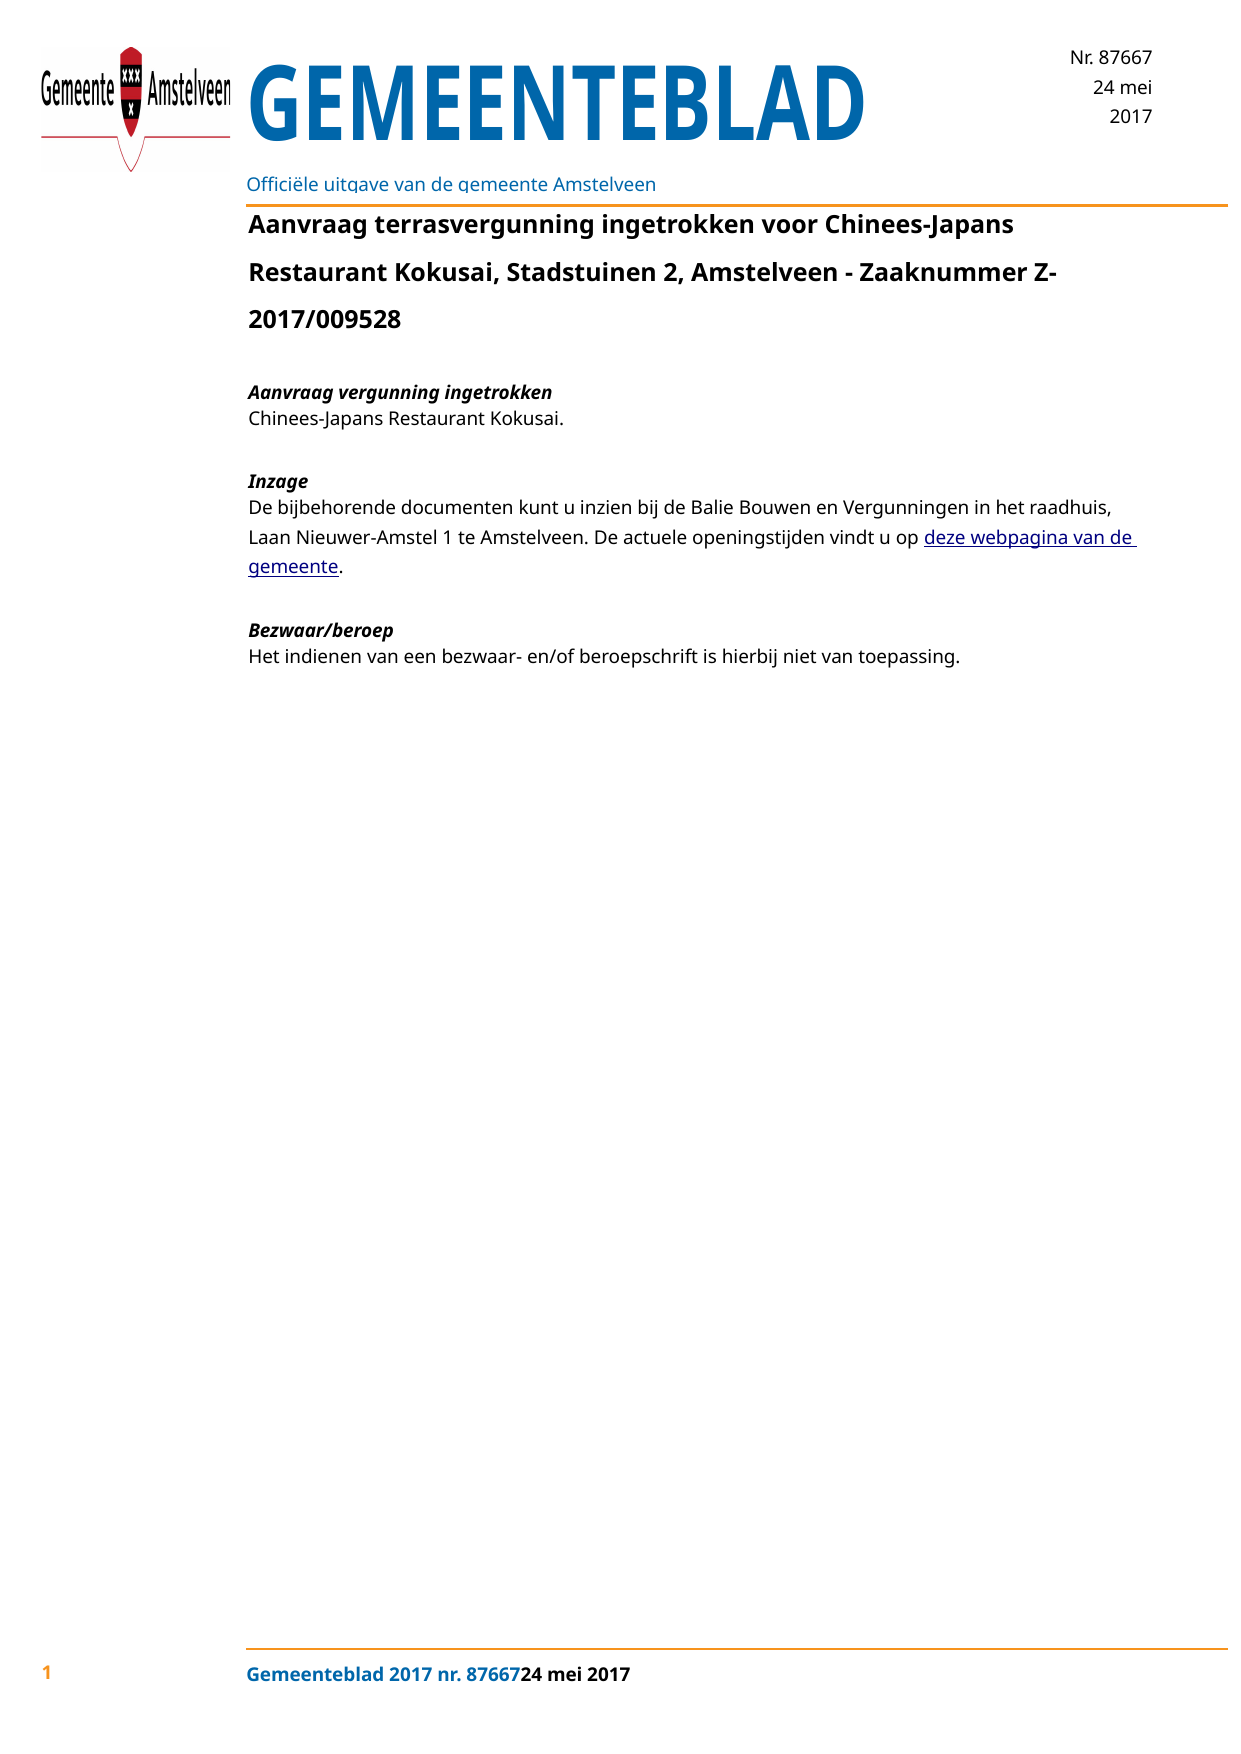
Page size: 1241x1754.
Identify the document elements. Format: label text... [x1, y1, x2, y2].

text Aanvraag vergunning ingetrokken [248, 379, 1152, 405]
text Aanvraag terrasvergunning ingetrokken voor Chinees-Japans Restaurant Kokusai, Stadstuinen 2, Amstelveen - Zaaknummer Z-2017/009528 [248, 207, 1152, 336]
text Bezwaar/beroep [248, 618, 1152, 643]
picture [41, 47, 231, 172]
text De bijbehorende documenten kunt u inzien bij de Balie Bouwen en Vergunningen in het raadhuis, Laan Nieuwer-Amstel 1 te Amstelveen. De actuele openingstijden vindt u op deze webpagina van de gemeente. [248, 494, 1152, 579]
text Het indienen van een bezwaar- en/of beroepschrift is hierbij niet van toepassing. [248, 643, 1152, 669]
text Inzage [248, 469, 1152, 494]
text Chinees-Japans Restaurant Kokusai. [248, 405, 1152, 431]
